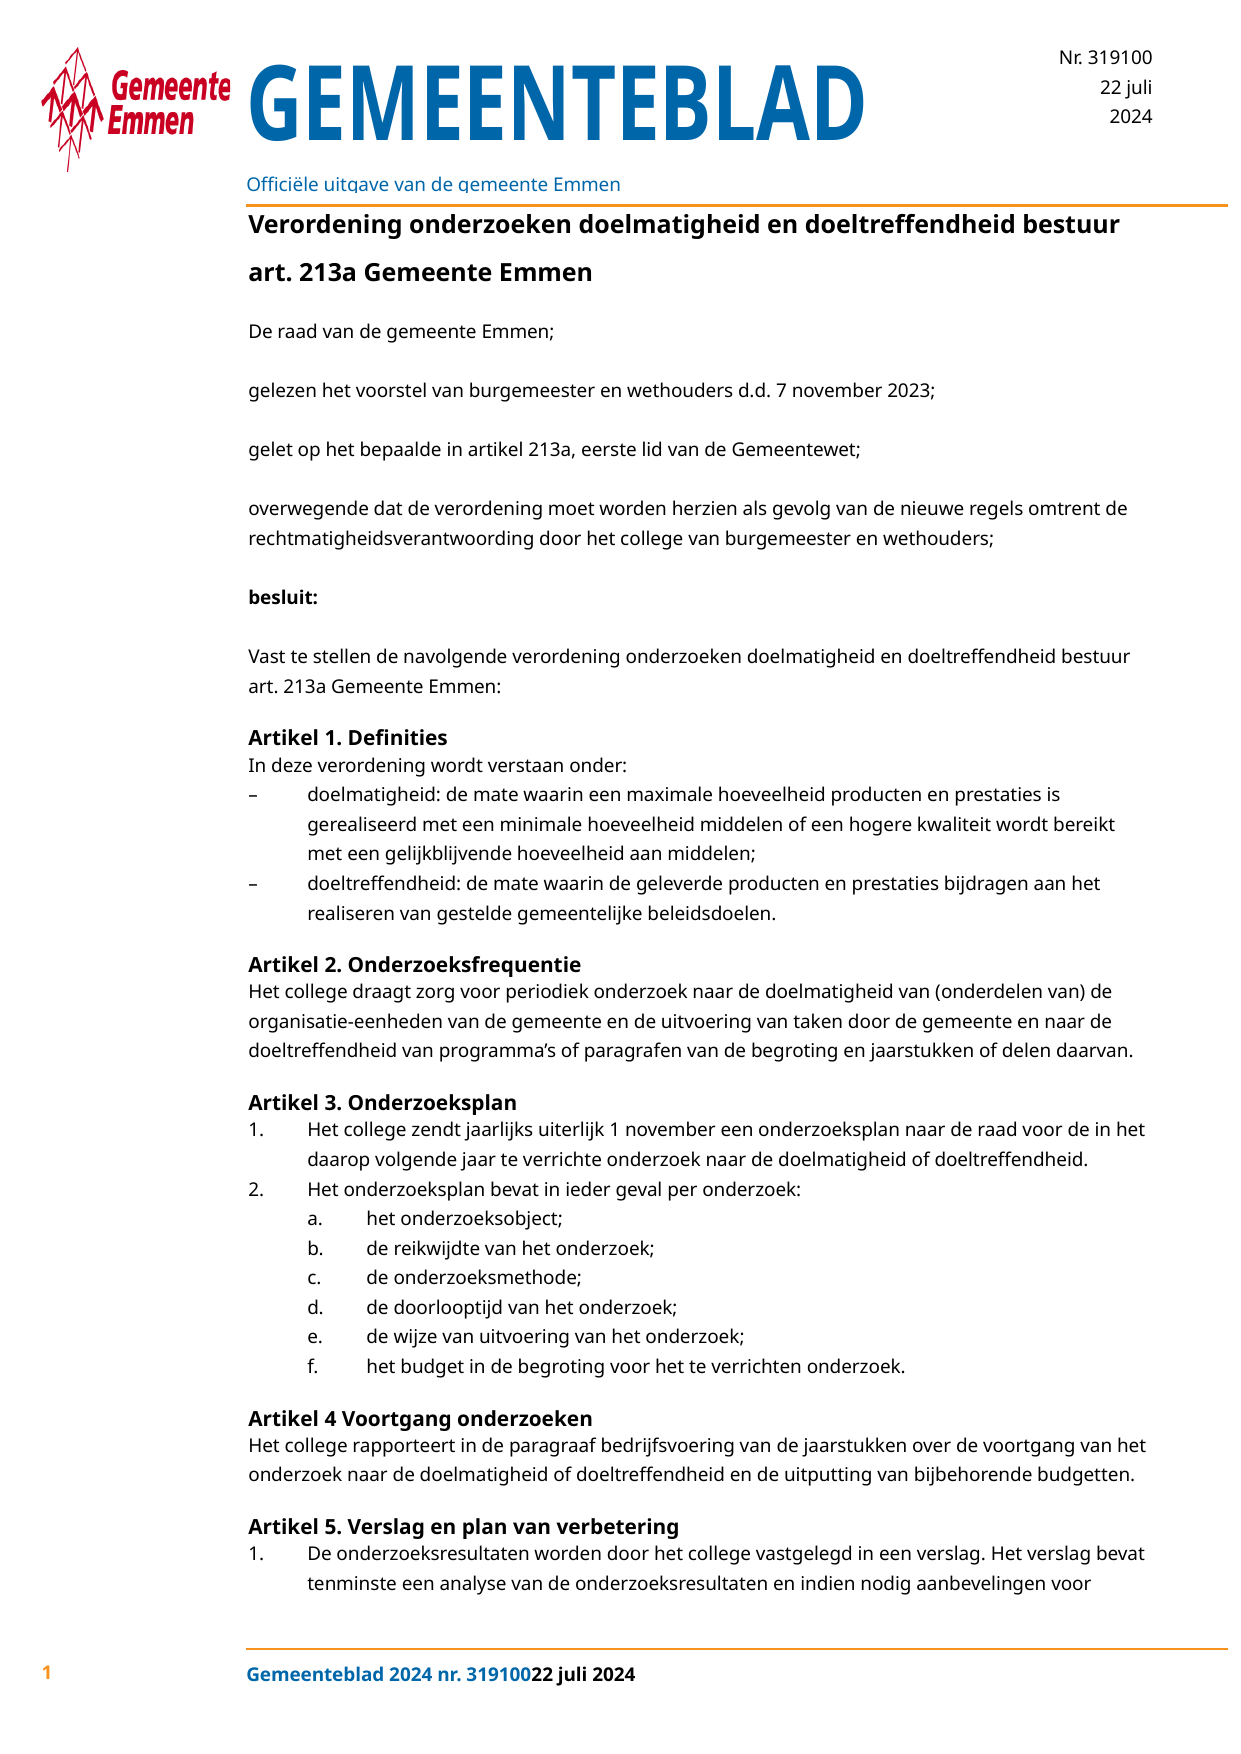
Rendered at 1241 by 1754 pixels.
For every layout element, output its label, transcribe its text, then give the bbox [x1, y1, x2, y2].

text Verordening onderzoeken doelmatigheid en doeltreffendheid bestuur art. 213a Gemeente Emmen [248, 207, 1152, 288]
text Artikel 2. Onderzoeksfrequentie [248, 950, 1152, 978]
text Vast te stellen de navolgende verordening onderzoeken doelmatigheid en doeltreffendheid bestuur art. 213a Gemeente Emmen: [248, 643, 1152, 699]
list de reikwijdte van het onderzoek; [307, 1235, 1152, 1261]
text Artikel 3. Onderzoeksplan [248, 1088, 1152, 1117]
list de doorlooptijd van het onderzoek; [307, 1294, 1152, 1320]
text In deze verordening wordt verstaan onder: [248, 752, 1152, 777]
list doeltreffendheid: de mate waarin de geleverde producten en prestaties bijdragen aan het realiseren van gestelde gemeentelijke beleidsdoelen. [248, 870, 1152, 925]
list de onderzoeksmethode; [307, 1264, 1152, 1290]
text Artikel 1. Definities [248, 723, 1152, 752]
list de wijze van uitvoering van het onderzoek; [307, 1324, 1152, 1349]
text Het college draagt zorg voor periodiek onderzoek naar de doelmatigheid van (onderdelen van) de organisatie-eenheden van de gemeente en de uitvoering van taken door de gemeente en naar de doeltreffendheid van programma’s of paragrafen van de begroting en jaarstukken of delen daarvan. [248, 978, 1152, 1063]
text overwegende dat de verordening moet worden herzien als gevolg van de nieuwe regels omtrent de rechtmatigheidsverantwoording door het college van burgemeester en wethouders; [248, 495, 1152, 551]
text gelet op het bepaalde in artikel 213a, eerste lid van de Gemeentewet; [248, 436, 1152, 462]
text Artikel 5. Verslag en plan van verbetering [248, 1512, 1152, 1541]
text besluit: [248, 584, 1152, 610]
list doelmatigheid: de mate waarin een maximale hoeveelheid producten en prestaties is gerealiseerd met een minimale hoeveelheid middelen of een hogere kwaliteit wordt bereikt met een gelijkblijvende hoeveelheid aan middelen; [248, 781, 1152, 866]
text Het college rapporteert in de paragraaf bedrijfsvoering van de jaarstukken over de voortgang van het onderzoek naar de doelmatigheid of doeltreffendheid en de uitputting van bijbehorende budgetten. [248, 1432, 1152, 1487]
list De onderzoeksresultaten worden door het college vastgelegd in een verslag. Het verslag bevat tenminste een analyse van de onderzoeksresultaten en indien nodig aanbevelingen voor [248, 1541, 1152, 1596]
text gelezen het voorstel van burgemeester en wethouders d.d. 7 november 2023; [248, 377, 1152, 403]
list Het college zendt jaarlijks uiterlijk 1 november een onderzoeksplan naar de raad voor de in het daarop volgende jaar te verrichte onderzoek naar de doelmatigheid of doeltreffendheid. [248, 1117, 1152, 1172]
text Artikel 4 Voortgang onderzoeken [248, 1404, 1152, 1432]
picture [41, 47, 231, 172]
text De raad van de gemeente Emmen; [248, 318, 1152, 344]
list Het onderzoeksplan bevat in ieder geval per onderzoek: [248, 1176, 1152, 1201]
list het onderzoeksobject; [307, 1205, 1152, 1231]
list het budget in de begroting voor het te verrichten onderzoek. [307, 1353, 1152, 1379]
